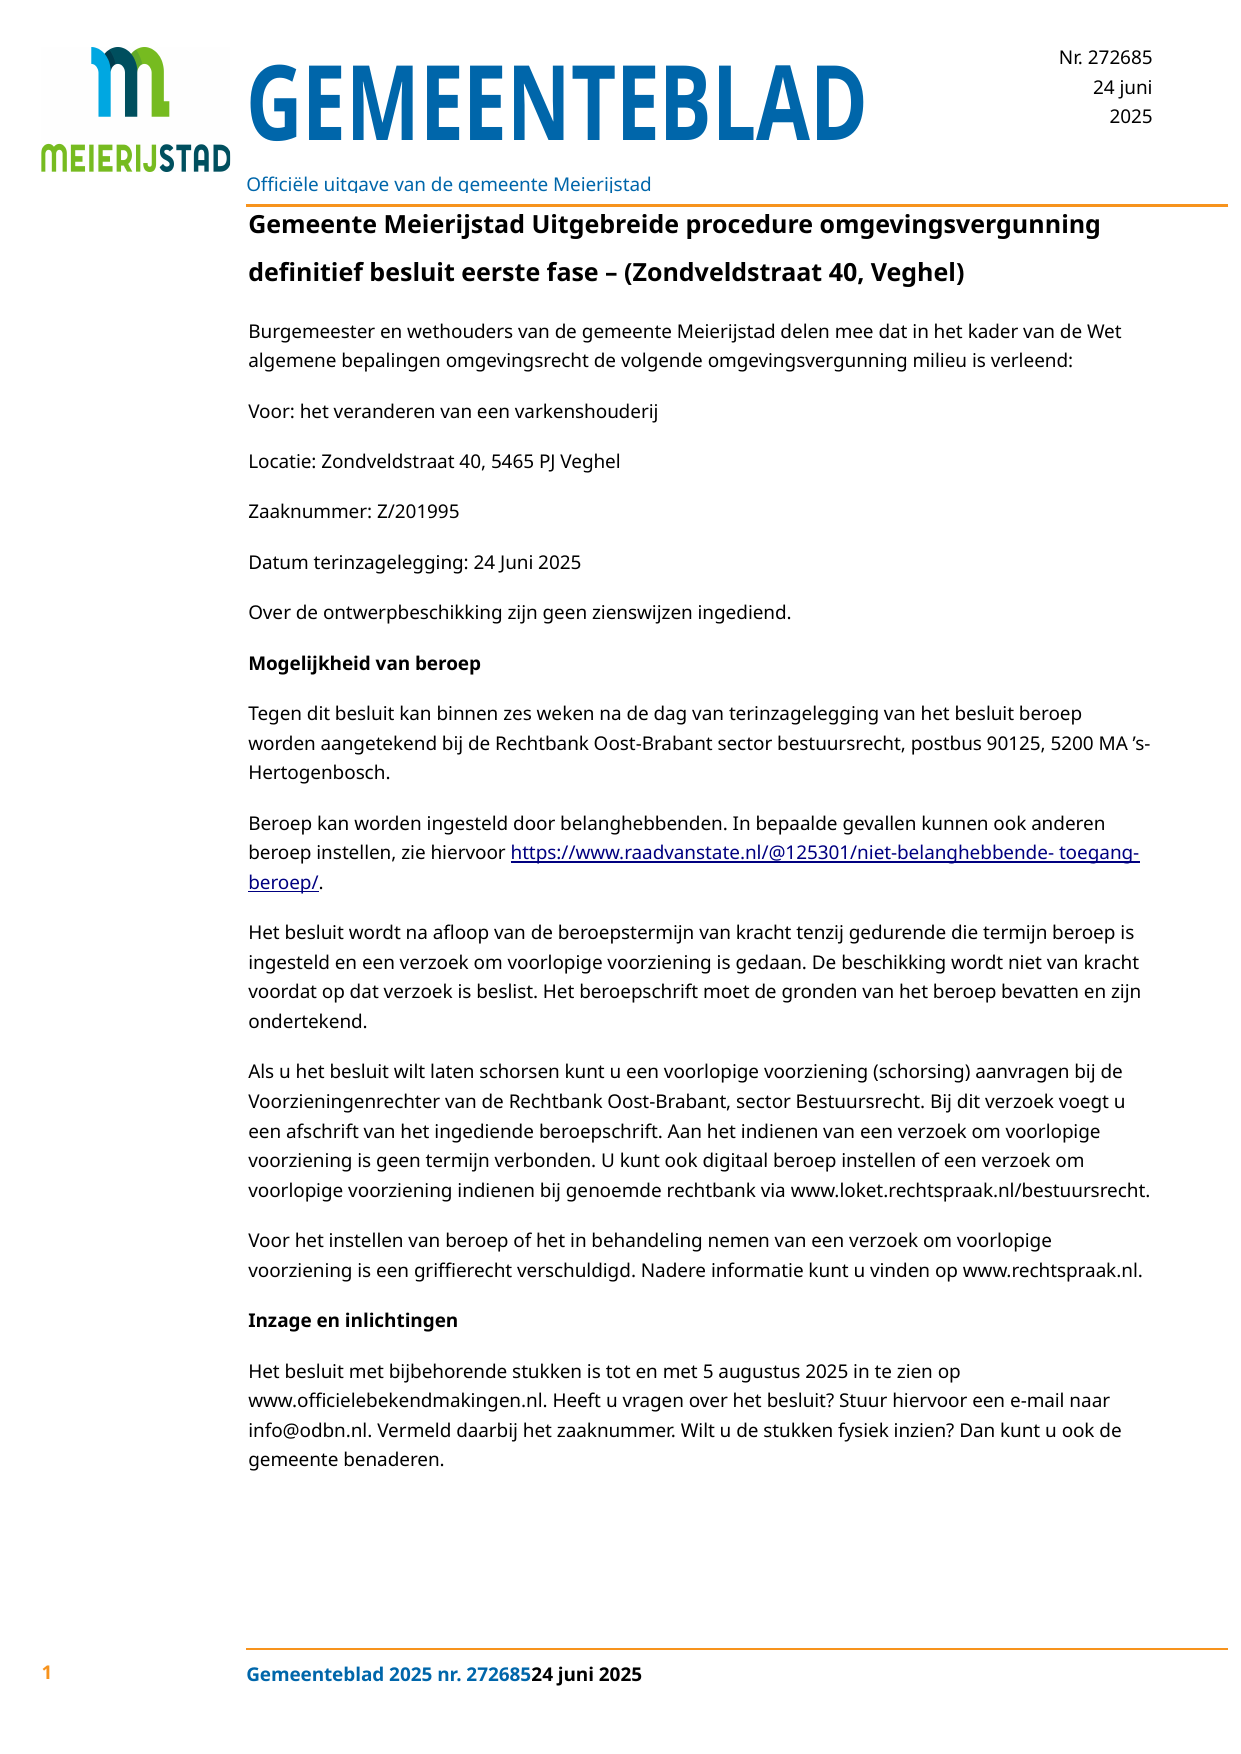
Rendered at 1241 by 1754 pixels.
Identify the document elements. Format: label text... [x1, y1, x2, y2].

text Als u het besluit wilt laten schorsen kunt u een voorlopige voorziening (schorsing) aanvragen bij de Voorzieningenrechter van de Rechtbank Oost-Brabant, sector Bestuursrecht. Bij dit verzoek voegt u een afschrift van het ingediende beroepschrift. Aan het indienen van een verzoek om voorlopige voorziening is geen termijn verbonden. U kunt ook digitaal beroep instellen of een verzoek om voorlopige voorziening indienen bij genoemde rechtbank via www.loket.rechtspraak.nl/bestuursrecht. [248, 1059, 1152, 1203]
text Beroep kan worden ingesteld door belanghebbenden. In bepaalde gevallen kunnen ook anderen beroep instellen, zie hiervoor https://www.raadvanstate.nl/@125301/niet-belanghebbende- toegang-beroep/. [248, 810, 1152, 895]
picture [41, 47, 231, 172]
text Datum terinzagelegging: 24 Juni 2025 [248, 549, 1152, 575]
text Voor het instellen van beroep of het in behandeling nemen van een verzoek om voorlopige voorziening is een griffierecht verschuldigd. Nadere informatie kunt u vinden op www.rechtspraak.nl. [248, 1227, 1152, 1283]
text Inzage en inlichtingen [248, 1307, 1152, 1333]
text Gemeente Meierijstad Uitgebreide procedure omgevingsvergunning definitief besluit eerste fase – (Zondveldstraat 40, Veghel) [248, 207, 1152, 288]
text Voor: het veranderen van een varkenshouderij [248, 398, 1152, 424]
text Zaaknummer: Z/201995 [248, 499, 1152, 524]
text Locatie: Zondveldstraat 40, 5465 PJ Veghel [248, 448, 1152, 474]
text Mogelijkheid van beroep [248, 650, 1152, 676]
text Tegen dit besluit kan binnen zes weken na de dag van terinzagelegging van het besluit beroep worden aangetekend bij de Rechtbank Oost-Brabant sector bestuursrecht, postbus 90125, 5200 MA ’s-Hertogenbosch. [248, 700, 1152, 785]
text Burgemeester en wethouders van de gemeente Meierijstad delen mee dat in het kader van de Wet algemene bepalingen omgevingsrecht de volgende omgevingsvergunning milieu is verleend: [248, 318, 1152, 373]
text Het besluit wordt na afloop van de beroepstermijn van kracht tenzij gedurende die termijn beroep is ingesteld en een verzoek om voorlopige voorziening is gedaan. De beschikking wordt niet van kracht voordat op dat verzoek is beslist. Het beroepschrift moet de gronden van het beroep bevatten en zijn ondertekend. [248, 919, 1152, 1034]
text Het besluit met bijbehorende stukken is tot en met 5 augustus 2025 in te zien op www.officielebekendmakingen.nl. Heeft u vragen over het besluit? Stuur hiervoor een e-mail naar info@odbn.nl. Vermeld daarbij het zaaknummer. Wilt u de stukken fysiek inzien? Dan kunt u ook de gemeente benaderen. [248, 1358, 1152, 1472]
text Over de ontwerpbeschikking zijn geen zienswijzen ingediend. [248, 599, 1152, 625]
